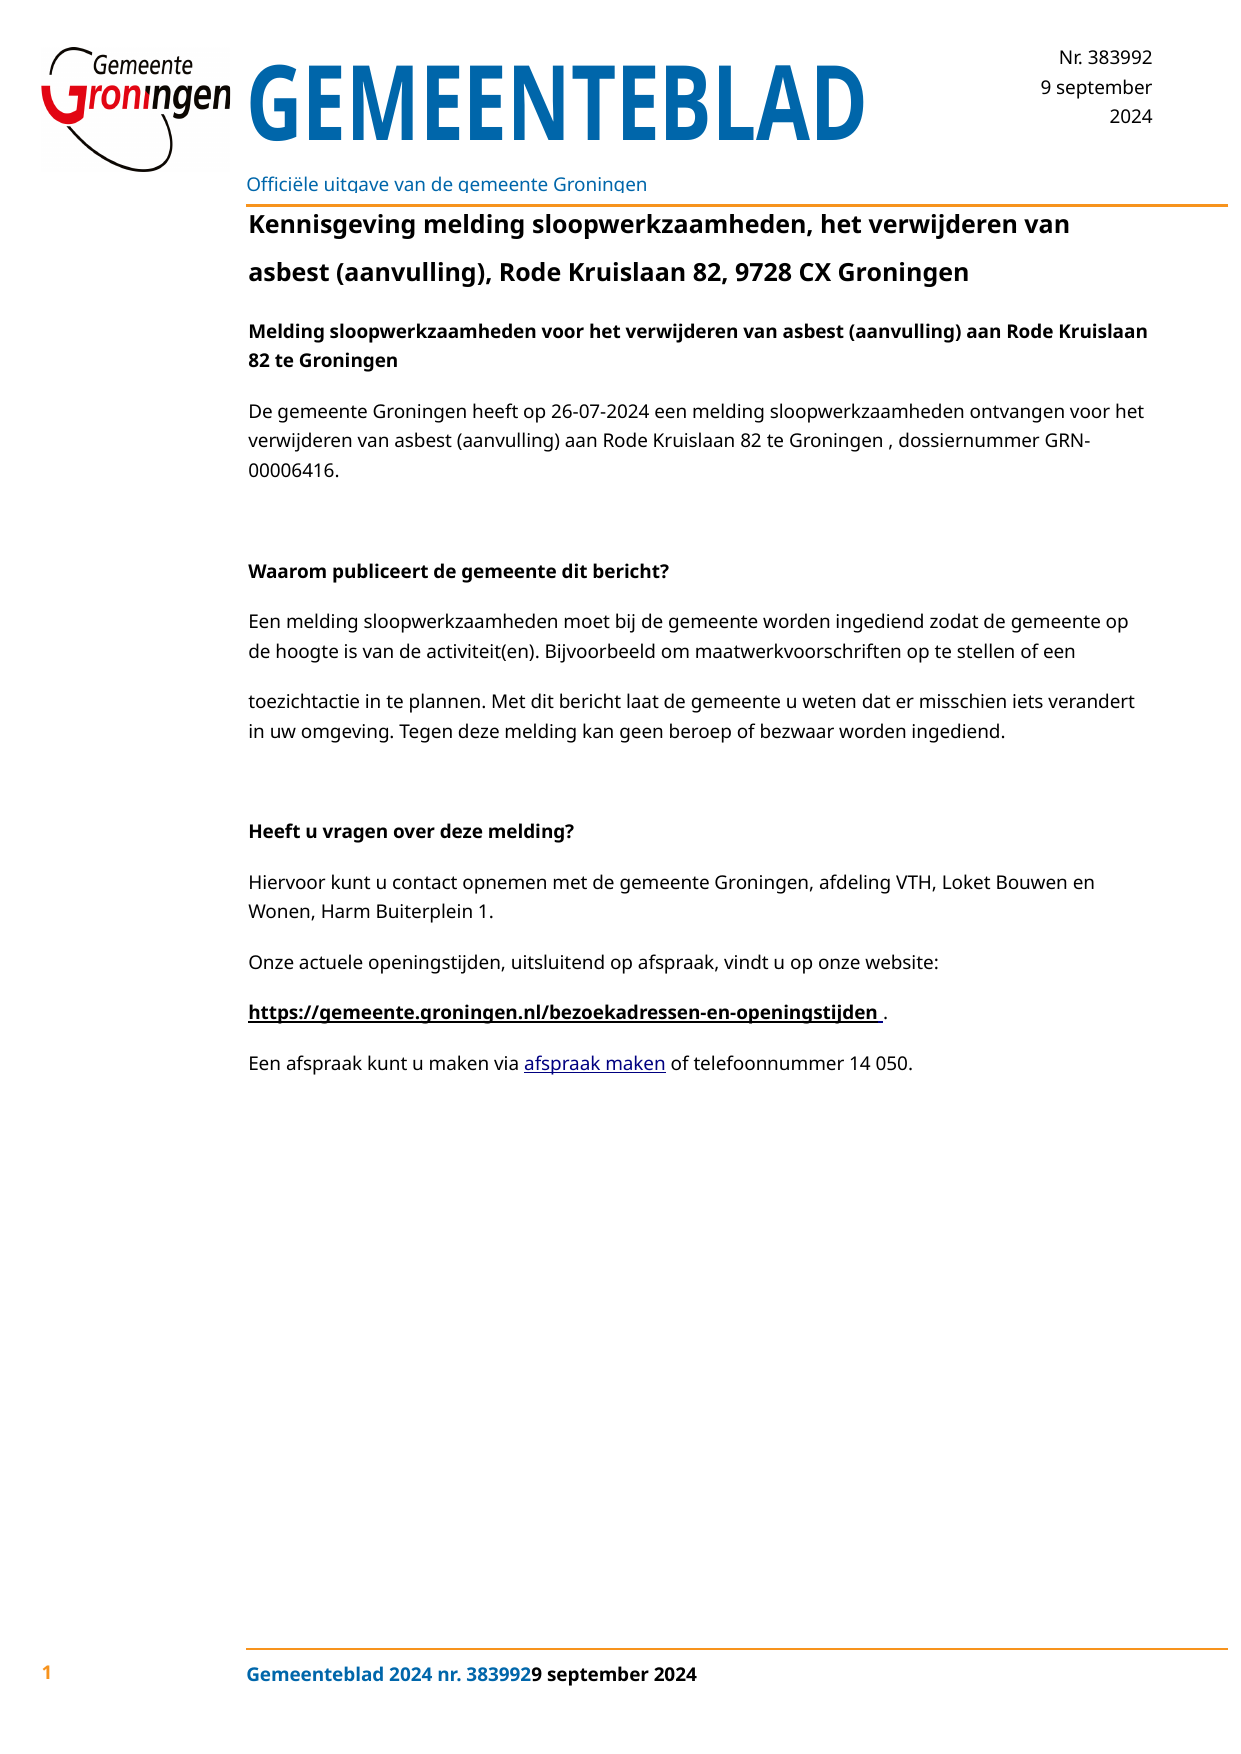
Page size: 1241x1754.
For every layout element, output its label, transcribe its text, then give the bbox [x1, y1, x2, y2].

text Een afspraak kunt u maken via afspraak maken of telefoonnummer 14 050. [248, 1050, 1152, 1076]
picture [41, 47, 231, 172]
text Hiervoor kunt u contact opnemen met de gemeente Groningen, afdeling VTH, Loket Bouwen en Wonen, Harm Buiterplein 1. [248, 869, 1152, 924]
text Waarom publiceert de gemeente dit bericht? [248, 558, 1152, 584]
text Heeft u vragen over deze melding? [248, 819, 1152, 844]
text Onze actuele openingstijden, uitsluitend op afspraak, vindt u op onze website: [248, 949, 1152, 975]
text toezichtactie in te plannen. Met dit bericht laat de gemeente u weten dat er misschien iets verandert in uw omgeving. Tegen deze melding kan geen beroep of bezwaar worden ingediend. [248, 688, 1152, 744]
text De gemeente Groningen heeft op 26-07-2024 een melding sloopwerkzaamheden ontvangen voor het verwijderen van asbest (aanvulling) aan Rode Kruislaan 82 te Groningen , dossiernummer GRN-00006416. [248, 398, 1152, 483]
text Kennisgeving melding sloopwerkzaamheden, het verwijderen van asbest (aanvulling), Rode Kruislaan 82, 9728 CX Groningen [248, 207, 1152, 288]
text Een melding sloopwerkzaamheden moet bij de gemeente worden ingediend zodat de gemeente op de hoogte is van de activiteit(en). Bijvoorbeeld om maatwerkvoorschriften op te stellen of een [248, 608, 1152, 664]
text https://gemeente.groningen.nl/bezoekadressen-en-openingstijden . [248, 999, 1152, 1025]
text Melding sloopwerkzaamheden voor het verwijderen van asbest (aanvulling) aan Rode Kruislaan 82 te Groningen [248, 318, 1152, 373]
